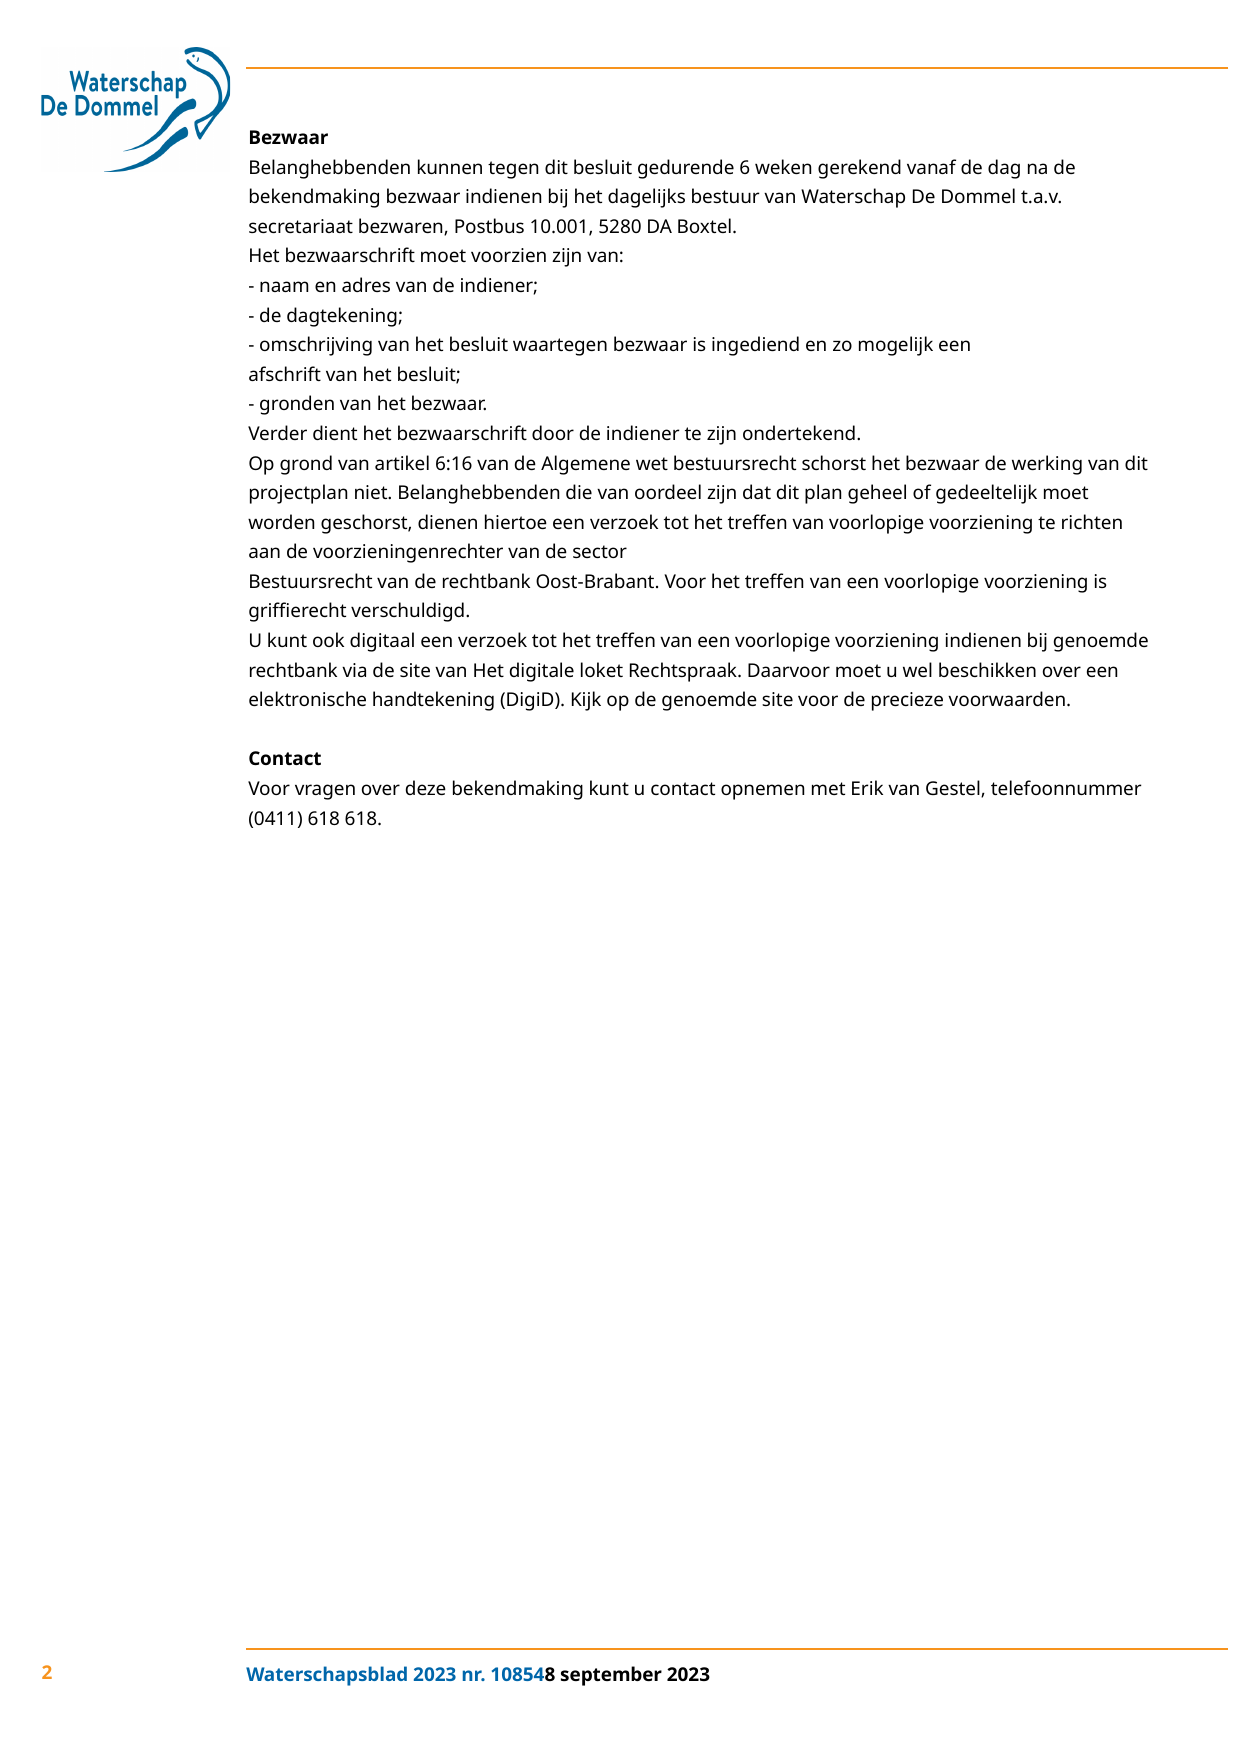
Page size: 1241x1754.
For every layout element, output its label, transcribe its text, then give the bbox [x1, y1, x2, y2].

text ‑ gronden van het bezwaar. [248, 391, 1152, 416]
text Op grond van artikel 6:16 van de Algemene wet bestuursrecht schorst het bezwaar de werking van dit projectplan niet. Belanghebbenden die van oordeel zijn dat dit plan geheel of gedeeltelijk moet worden geschorst, dienen hiertoe een verzoek tot het treffen van voorlopige voorziening te richten aan de voorzieningenrechter van de sector [248, 450, 1152, 564]
text Contact [248, 746, 1152, 771]
text Het bezwaarschrift moet voorzien zijn van: [248, 243, 1152, 268]
picture [198, 118, 210, 131]
text Verder dient het bezwaarschrift door de indiener te zijn ondertekend. [248, 420, 1152, 446]
text ‑ naam en adres van de indiener; [248, 272, 1152, 298]
text ‑ omschrijving van het besluit waartegen bezwaar is ingediend en zo mogelijk een [248, 331, 1152, 357]
picture [45, 99, 51, 111]
text Belanghebbenden kunnen tegen dit besluit gedurende 6 weken gerekend vanaf de dag na de bekendmaking bezwaar indienen bij het dagelijks bestuur van Waterschap De Dommel t.a.v. secretariaat bezwaren, Postbus 10.001, 5280 DA Boxtel. [248, 154, 1152, 239]
text afschrift van het besluit; [248, 361, 1152, 387]
text U kunt ook digitaal een verzoek tot het treffen van een voorlopige voorziening indienen bij genoemde rechtbank via de site van Het digitale loket Rechtspraak. Daarvoor moet u wel beschikken over een elektronische handtekening (DigiD). Kijk op de genoemde site voor de precieze voorwaarden. [248, 627, 1152, 712]
picture [41, 47, 231, 172]
text Bezwaar [248, 124, 1152, 150]
text ‑ de dagtekening; [248, 302, 1152, 328]
text Bestuursrecht van de rechtbank Oost‑Brabant. Voor het treffen van een voorlopige voorziening is griffierecht verschuldigd. [248, 568, 1152, 623]
picture [204, 47, 231, 76]
text Voor vragen over deze bekendmaking kunt u contact opnemen met Erik van Gestel, telefoonnummer (0411) 618 618. [248, 775, 1152, 831]
